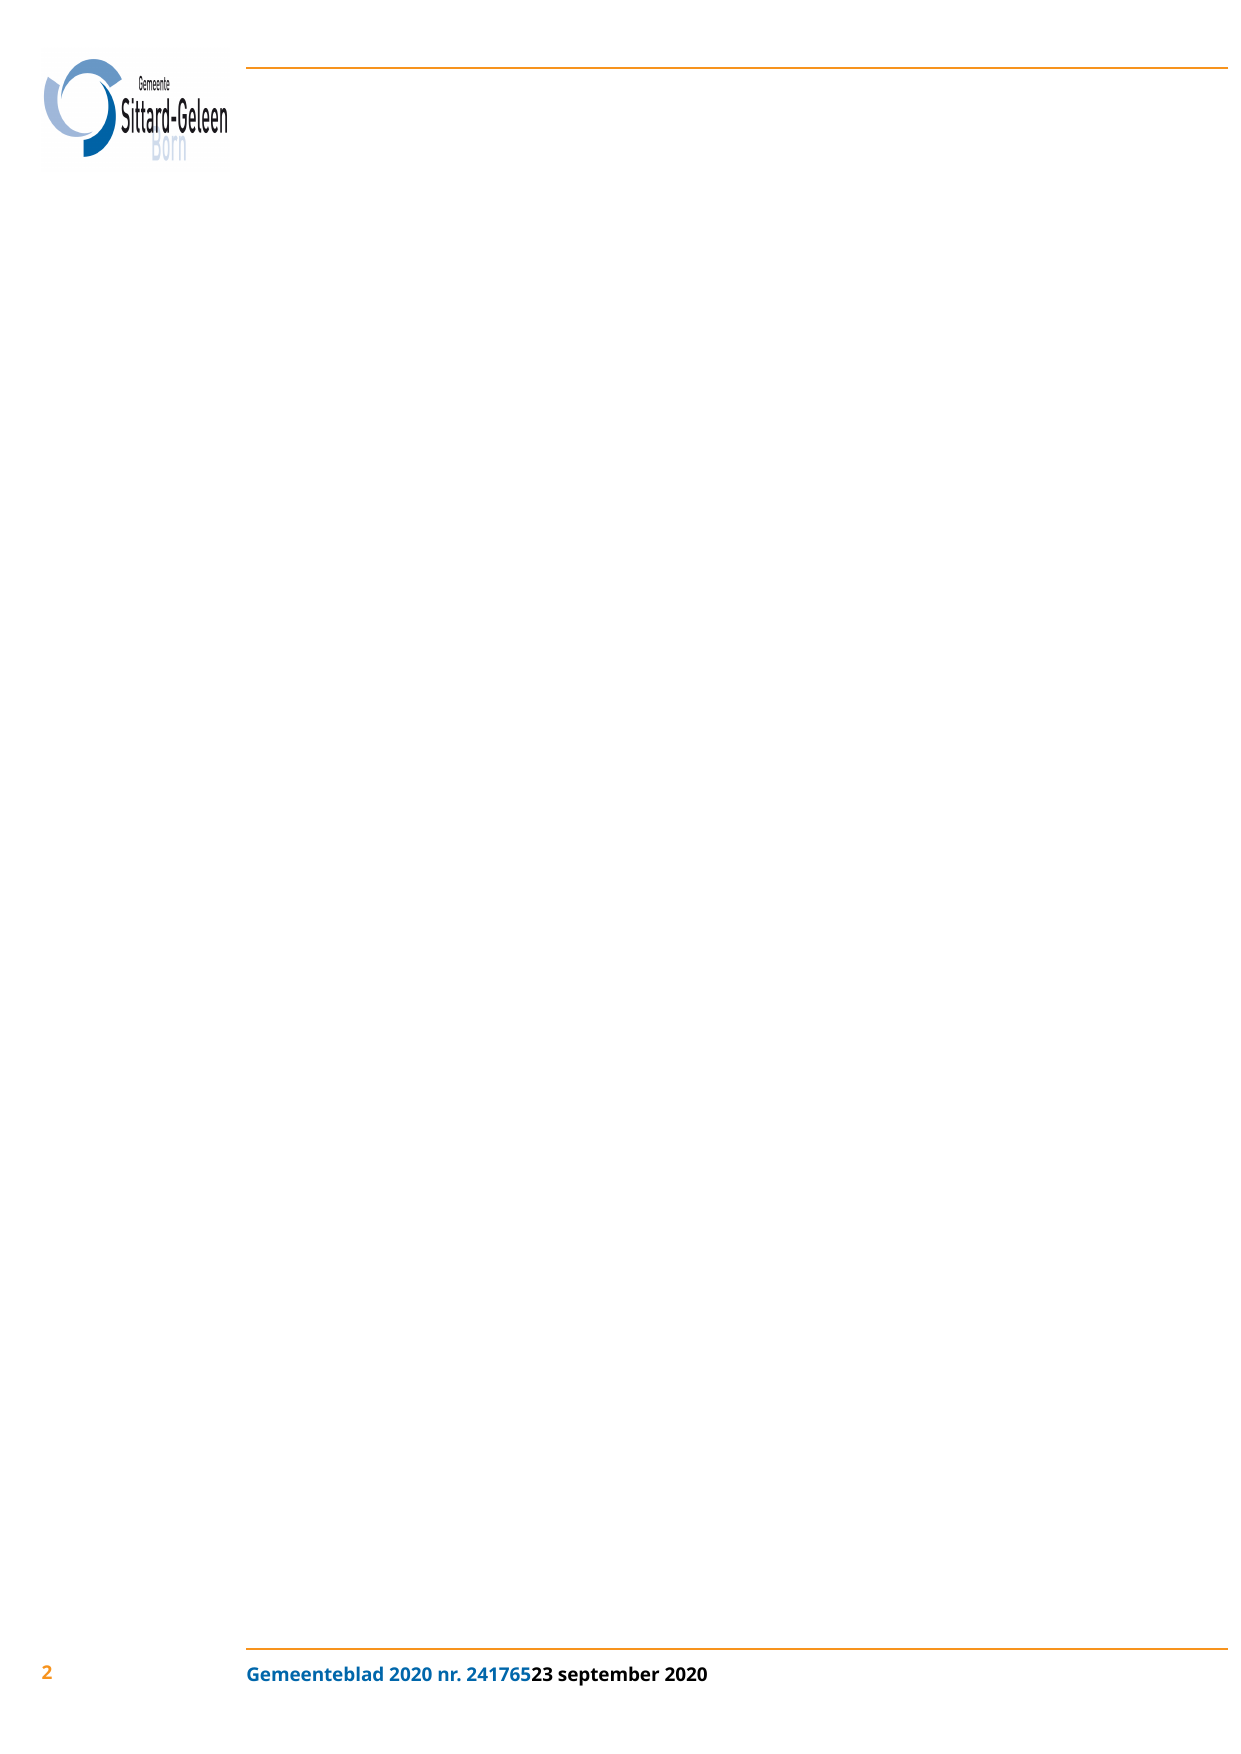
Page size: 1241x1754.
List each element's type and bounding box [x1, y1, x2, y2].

picture [41, 47, 231, 172]
